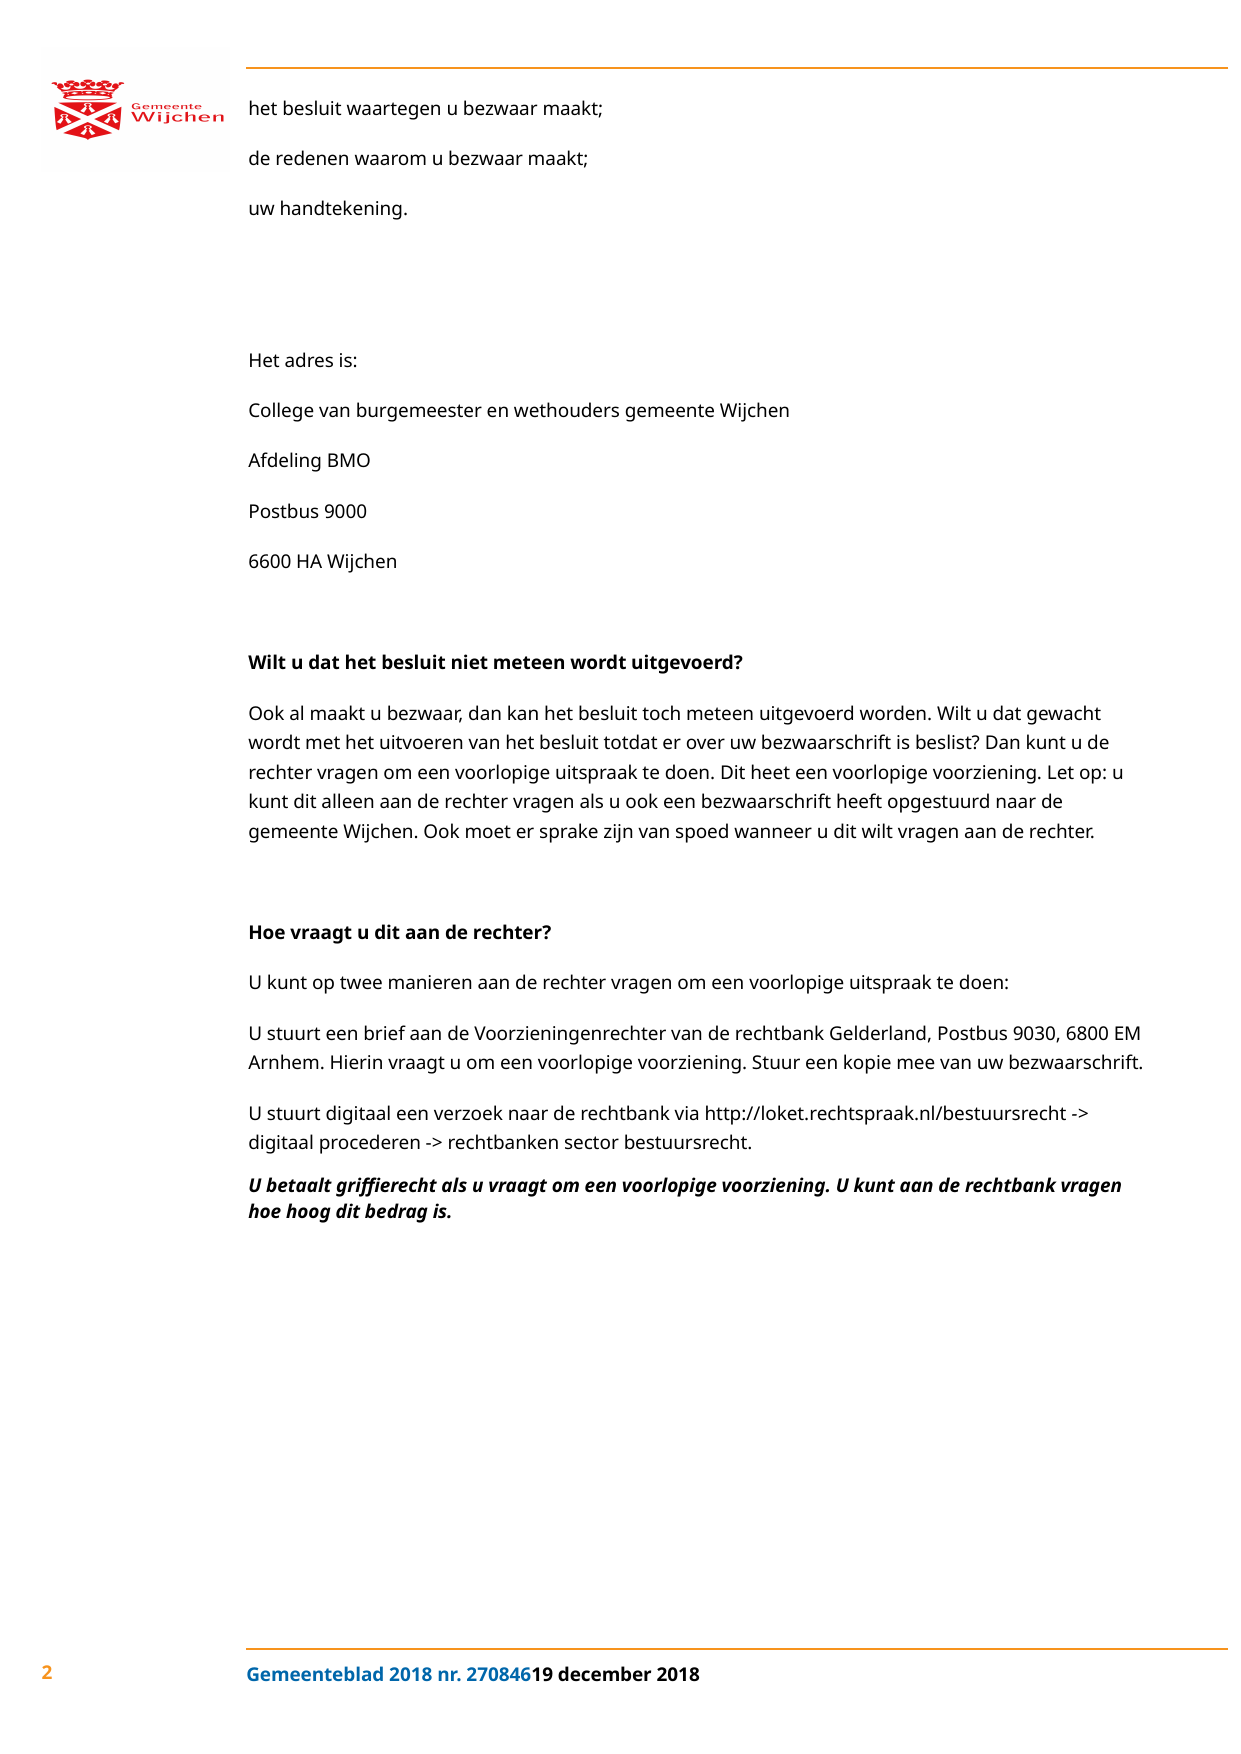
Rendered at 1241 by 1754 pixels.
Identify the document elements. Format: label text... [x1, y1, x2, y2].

text de redenen waarom u bezwaar maakt; [248, 145, 1152, 171]
text Afdeling BMO [248, 448, 1152, 473]
text U stuurt digitaal een verzoek naar de rechtbank via http://loket.rechtspraak.nl/bestuursrecht -> digitaal procederen -> rechtbanken sector bestuursrecht. [248, 1100, 1152, 1155]
text 6600 HA Wijchen [248, 548, 1152, 574]
text uw handtekening. [248, 196, 1152, 221]
text College van burgemeester en wethouders gemeente Wijchen [248, 397, 1152, 423]
text Ook al maakt u bezwaar, dan kan het besluit toch meteen uitgevoerd worden. Wilt u dat gewacht wordt met het uitvoeren van het besluit totdat er over uw bezwaarschrift is beslist? Dan kunt u de rechter vragen om een voorlopige uitspraak te doen. Dit heet een voorlopige voorziening. Let op: u kunt dit alleen aan de rechter vragen als u ook een bezwaarschrift heeft opgestuurd naar de gemeente Wijchen. Ook moet er sprake zijn van spoed wanneer u dit wilt vragen aan de rechter. [248, 700, 1152, 844]
text Wilt u dat het besluit niet meteen wordt uitgevoerd? [248, 649, 1152, 675]
text U betaalt griffierecht als u vraagt om een voorlopige voorziening. U kunt aan de rechtbank vragen hoe hoog dit bedrag is. [248, 1172, 1152, 1224]
text het besluit waartegen u bezwaar maakt; [248, 95, 1152, 121]
text Postbus 9000 [248, 498, 1152, 524]
text U stuurt een brief aan de Voorzieningenrechter van de rechtbank Gelderland, Postbus 9030, 6800 EM Arnhem. Hierin vraagt u om een voorlopige voorziening. Stuur een kopie mee van uw bezwaarschrift. [248, 1020, 1152, 1075]
text Het adres is: [248, 347, 1152, 373]
text U kunt op twee manieren aan de rechter vragen om een voorlopige uitspraak te doen: [248, 969, 1152, 995]
text Hoe vraagt u dit aan de rechter? [248, 919, 1152, 945]
picture [41, 47, 231, 172]
